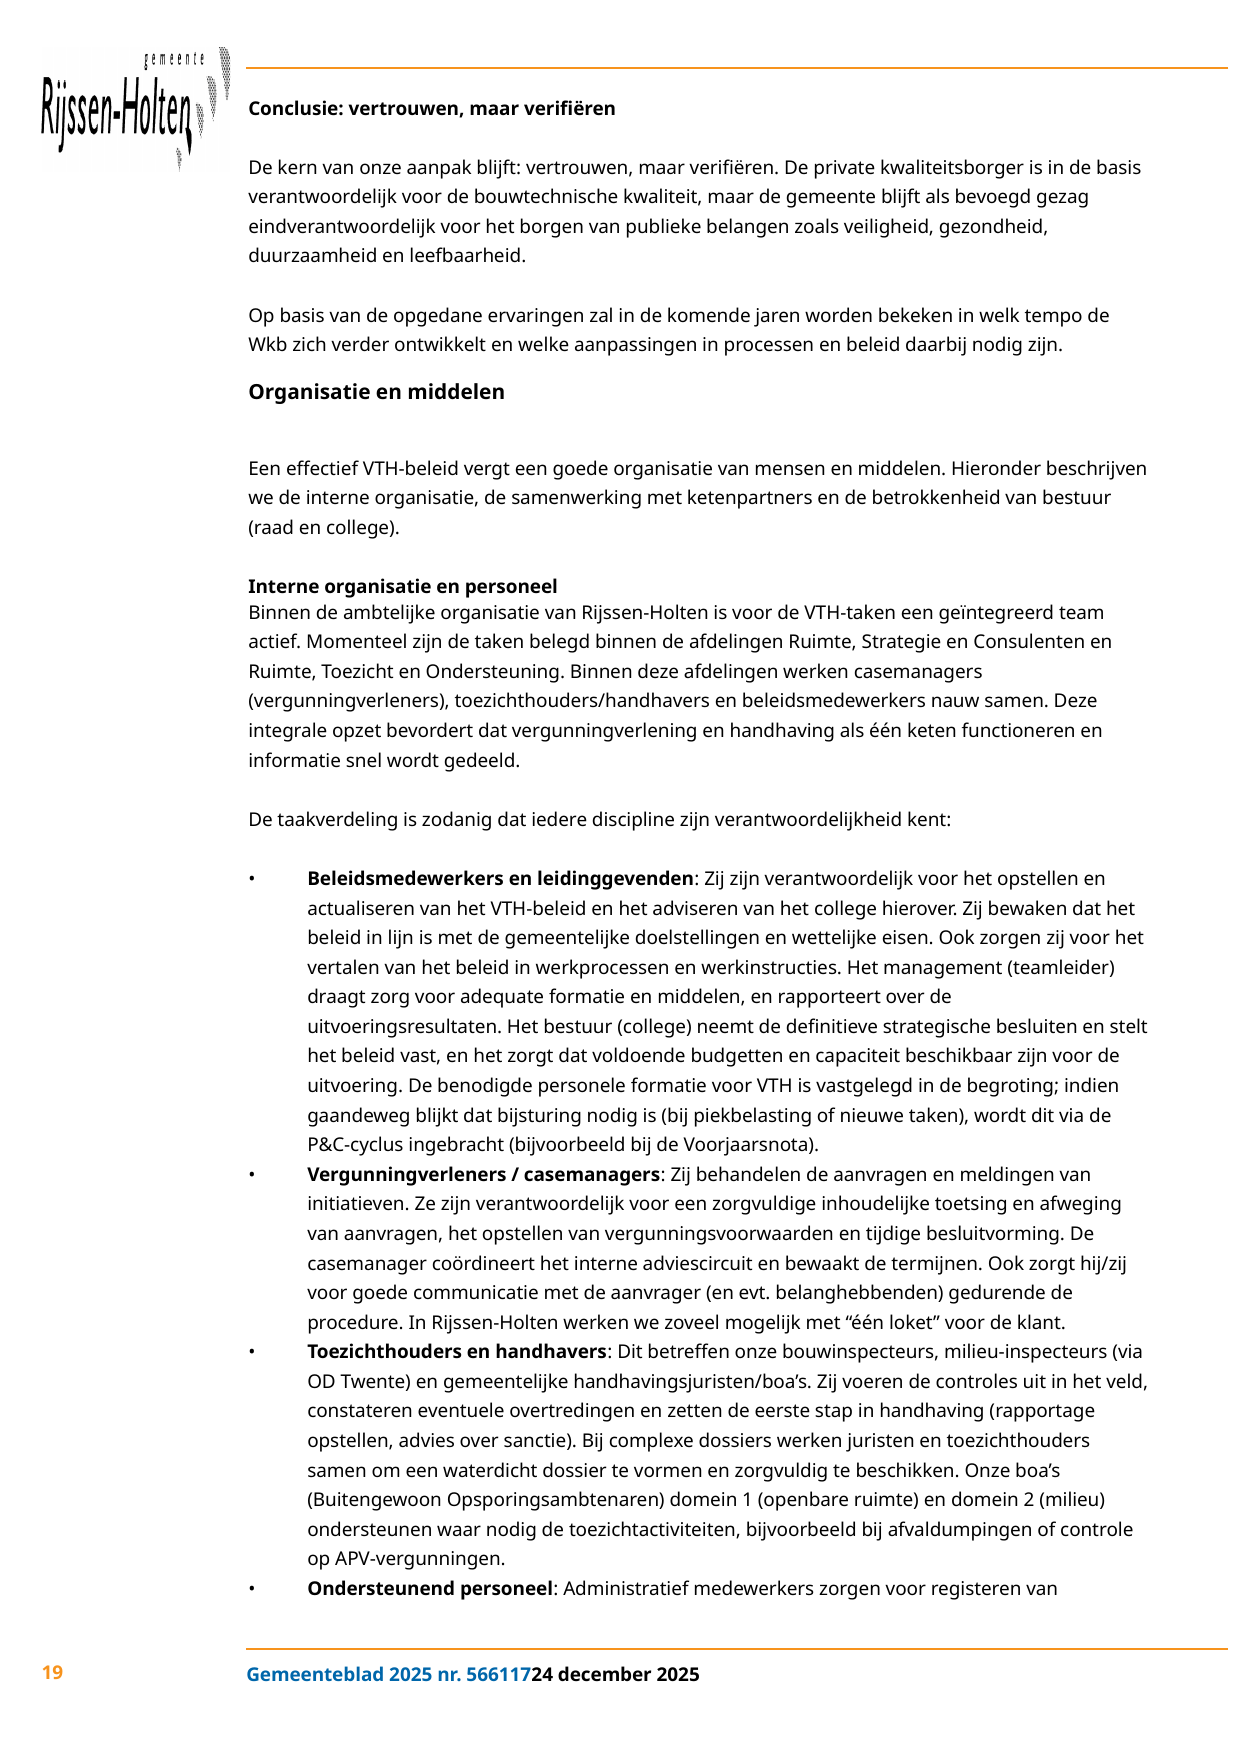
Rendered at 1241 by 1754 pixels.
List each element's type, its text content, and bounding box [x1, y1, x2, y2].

text Conclusie: vertrouwen, maar verifiëren [248, 95, 1152, 121]
text Interne organisatie en personeel [248, 573, 1152, 599]
list Beleidsmedewerkers en leidinggevenden: Zij zijn verantwoordelijk voor het opstellen en actualiseren van het VTH-beleid en het adviseren van het college hierover. Zij bewaken dat het beleid in lijn is met de gemeentelijke doelstellingen en wettelijke eisen. Ook zorgen zij voor het vertalen van het beleid in werkprocessen en werkinstructies. Het management (teamleider) draagt zorg voor adequate formatie en middelen, en rapporteert over de uitvoeringsresultaten. Het bestuur (college) neemt de definitieve strategische besluiten en stelt het beleid vast, en het zorgt dat voldoende budgetten en capaciteit beschikbaar zijn voor de uitvoering. De benodigde personele formatie voor VTH is vastgelegd in de begroting; indien gaandeweg blijkt dat bijsturing nodig is (bij piekbelasting of nieuwe taken), wordt dit via de P&C-cyclus ingebracht (bijvoorbeeld bij de Voorjaarsnota). [248, 865, 1152, 1157]
text De taakverdeling is zodanig dat iedere discipline zijn verantwoordelijkheid kent: [248, 806, 1152, 832]
text Een effectief VTH-beleid vergt een goede organisatie van mensen en middelen. Hieronder beschrijven we de interne organisatie, de samenwerking met ketenpartners en de betrokkenheid van bestuur (raad en college). [248, 455, 1152, 540]
list Vergunningverleners / casemanagers: Zij behandelen de aanvragen en meldingen van initiatieven. Ze zijn verantwoordelijk voor een zorgvuldige inhoudelijke toetsing en afweging van aanvragen, het opstellen van vergunningsvoorwaarden en tijdige besluitvorming. De casemanager coördineert het interne adviescircuit en bewaakt de termijnen. Ook zorgt hij/zij voor goede communicatie met de aanvrager (en evt. belanghebbenden) gedurende de procedure. In Rijssen-Holten werken we zoveel mogelijk met “één loket” voor de klant. [248, 1161, 1152, 1334]
text Op basis van de opgedane ervaringen zal in de komende jaren worden bekeken in welk tempo de Wkb zich verder ontwikkelt en welke aanpassingen in processen en beleid daarbij nodig zijn. [248, 302, 1152, 357]
text Organisatie en middelen [248, 377, 1152, 406]
text De kern van onze aanpak blijft: vertrouwen, maar verifiëren. De private kwaliteitsborger is in de basis verantwoordelijk voor de bouwtechnische kwaliteit, maar de gemeente blijft als bevoegd gezag eindverantwoordelijk voor het borgen van publieke belangen zoals veiligheid, gezondheid, duurzaamheid en leefbaarheid. [248, 154, 1152, 268]
picture [41, 47, 231, 172]
text Binnen de ambtelijke organisatie van Rijssen-Holten is voor de VTH-taken een geïntegreerd team actief. Momenteel zijn de taken belegd binnen de afdelingen Ruimte, Strategie en Consulenten en Ruimte, Toezicht en Ondersteuning. Binnen deze afdelingen werken casemanagers (vergunningverleners), toezichthouders/handhavers en beleidsmedewerkers nauw samen. Deze integrale opzet bevordert dat vergunningverlening en handhaving als één keten functioneren en informatie snel wordt gedeeld. [248, 599, 1152, 772]
list Toezichthouders en handhavers: Dit betreffen onze bouwinspecteurs, milieu-inspecteurs (via OD Twente) en gemeentelijke handhavingsjuristen/boa’s. Zij voeren de controles uit in het veld, constateren eventuele overtredingen en zetten de eerste stap in handhaving (rapportage opstellen, advies over sanctie). Bij complexe dossiers werken juristen en toezichthouders samen om een waterdicht dossier te vormen en zorgvuldig te beschikken. Onze boa’s (Buitengewoon Opsporingsambtenaren) domein 1 (openbare ruimte) en domein 2 (milieu) ondersteunen waar nodig de toezichtactiviteiten, bijvoorbeeld bij afvaldumpingen of controle op APV-vergunningen. [248, 1338, 1152, 1571]
list Ondersteunend personeel: Administratief medewerkers zorgen voor registeren van [248, 1575, 1152, 1601]
